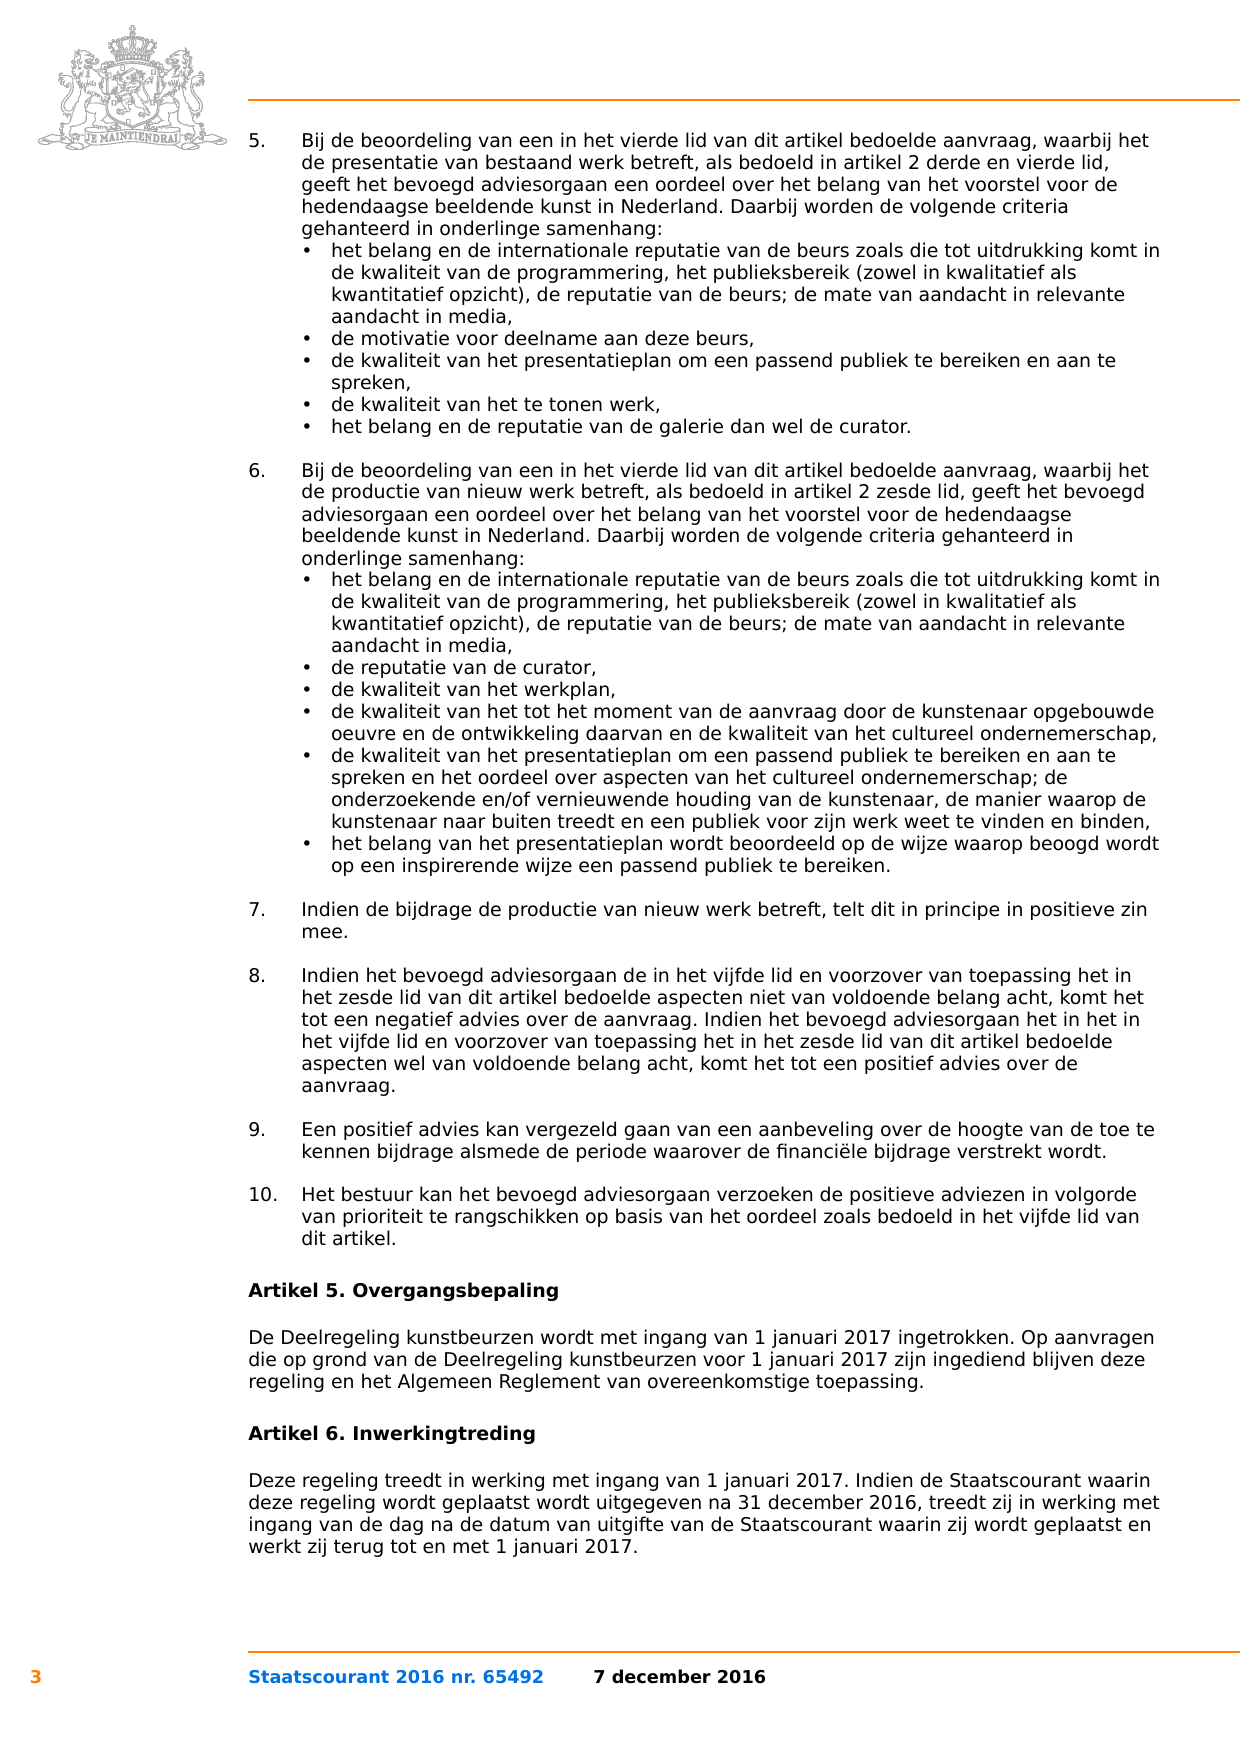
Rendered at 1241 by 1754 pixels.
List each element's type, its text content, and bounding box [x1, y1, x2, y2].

text • de kwaliteit van het werkplan, [301, 679, 1163, 701]
text • de motivatie voor deelname aan deze beurs, [301, 328, 1163, 350]
text Deze regeling treedt in werking met ingang van 1 januari 2017. Indien de Staatscourant waarin deze regeling wordt geplaatst wordt uitgegeven na 31 december 2016, treedt zij in werking met ingang van de dag na de datum van uitgifte van de Staatscourant waarin zij wordt geplaatst en werkt zij terug tot en met 1 januari 2017. [248, 1470, 1163, 1558]
text • de kwaliteit van het presentatieplan om een passend publiek te bereiken en aan te spreken, [301, 350, 1163, 394]
text 6. Bij de beoordeling van een in het vierde lid van dit artikel bedoelde aanvraag, waarbij het de productie van nieuw werk betreft, als bedoeld in artikel 2 zesde lid, geeft het bevoegd adviesorgaan een oordeel over het belang van het voorstel voor de hedendaagse beeldende kunst in Nederland. Daarbij worden de volgende criteria gehanteerd in onderlinge samenhang: [248, 459, 1163, 569]
text De Deelregeling kunstbeurzen wordt met ingang van 1 januari 2017 ingetrokken. Op aanvragen die op grond van de Deelregeling kunstbeurzen voor 1 januari 2017 zijn ingediend blijven deze regeling en het Algemeen Reglement van overeenkomstige toepassing. [248, 1327, 1163, 1393]
text 9. Een positief advies kan vergezeld gaan van een aanbeveling over de hoogte van de toe te kennen bijdrage alsmede de periode waarover de financiële bijdrage verstrekt wordt. [248, 1118, 1163, 1162]
subtitle Artikel 6. Inwerkingtreding [248, 1423, 1163, 1445]
text • het belang van het presentatieplan wordt beoordeeld op de wijze waarop beoogd wordt op een inspirerende wijze een passend publiek te bereiken. [301, 833, 1163, 877]
text • de kwaliteit van het tot het moment van de aanvraag door de kunstenaar opgebouwde oeuvre en de ontwikkeling daarvan en de kwaliteit van het cultureel ondernemerschap, [301, 701, 1163, 745]
text 5. Bij de beoordeling van een in het vierde lid van dit artikel bedoelde aanvraag, waarbij het de presentatie van bestaand werk betreft, als bedoeld in artikel 2 derde en vierde lid, geeft het bevoegd adviesorgaan een oordeel over het belang van het voorstel voor de hedendaagse beeldende kunst in Nederland. Daarbij worden de volgende criteria gehanteerd in onderlinge samenhang: [248, 130, 1163, 240]
text 7. Indien de bijdrage de productie van nieuw werk betreft, telt dit in principe in positieve zin mee. [248, 899, 1163, 943]
text • het belang en de reputatie van de galerie dan wel de curator. [301, 416, 1163, 438]
text • de reputatie van de curator, [301, 657, 1163, 679]
text • de kwaliteit van het te tonen werk, [301, 394, 1163, 416]
picture [38, 25, 227, 150]
text • het belang en de internationale reputatie van de beurs zoals die tot uitdrukking komt in de kwaliteit van de programmering, het publieksbereik (zowel in kwalitatief als kwantitatief opzicht), de reputatie van de beurs; de mate van aandacht in relevante aandacht in media, [301, 240, 1163, 328]
text • de kwaliteit van het presentatieplan om een passend publiek te bereiken en aan te spreken en het oordeel over aspecten van het cultureel ondernemerschap; de onderzoekende en/of vernieuwende houding van de kunstenaar, de manier waarop de kunstenaar naar buiten treedt en een publiek voor zijn werk weet te vinden en binden, [301, 745, 1163, 833]
text 8. Indien het bevoegd adviesorgaan de in het vijfde lid en voorzover van toepassing het in het zesde lid van dit artikel bedoelde aspecten niet van voldoende belang acht, komt het tot een negatief advies over de aanvraag. Indien het bevoegd adviesorgaan het in het in het vijfde lid en voorzover van toepassing het in het zesde lid van dit artikel bedoelde aspecten wel van voldoende belang acht, komt het tot een positief advies over de aanvraag. [248, 965, 1163, 1097]
text 10. Het bestuur kan het bevoegd adviesorgaan verzoeken de positieve adviezen in volgorde van prioriteit te rangschikken op basis van het oordeel zoals bedoeld in het vijfde lid van dit artikel. [248, 1184, 1163, 1250]
text • het belang en de internationale reputatie van de beurs zoals die tot uitdrukking komt in de kwaliteit van de programmering, het publieksbereik (zowel in kwalitatief als kwantitatief opzicht), de reputatie van de beurs; de mate van aandacht in relevante aandacht in media, [301, 569, 1163, 657]
subtitle Artikel 5. Overgangsbepaling [248, 1280, 1163, 1302]
